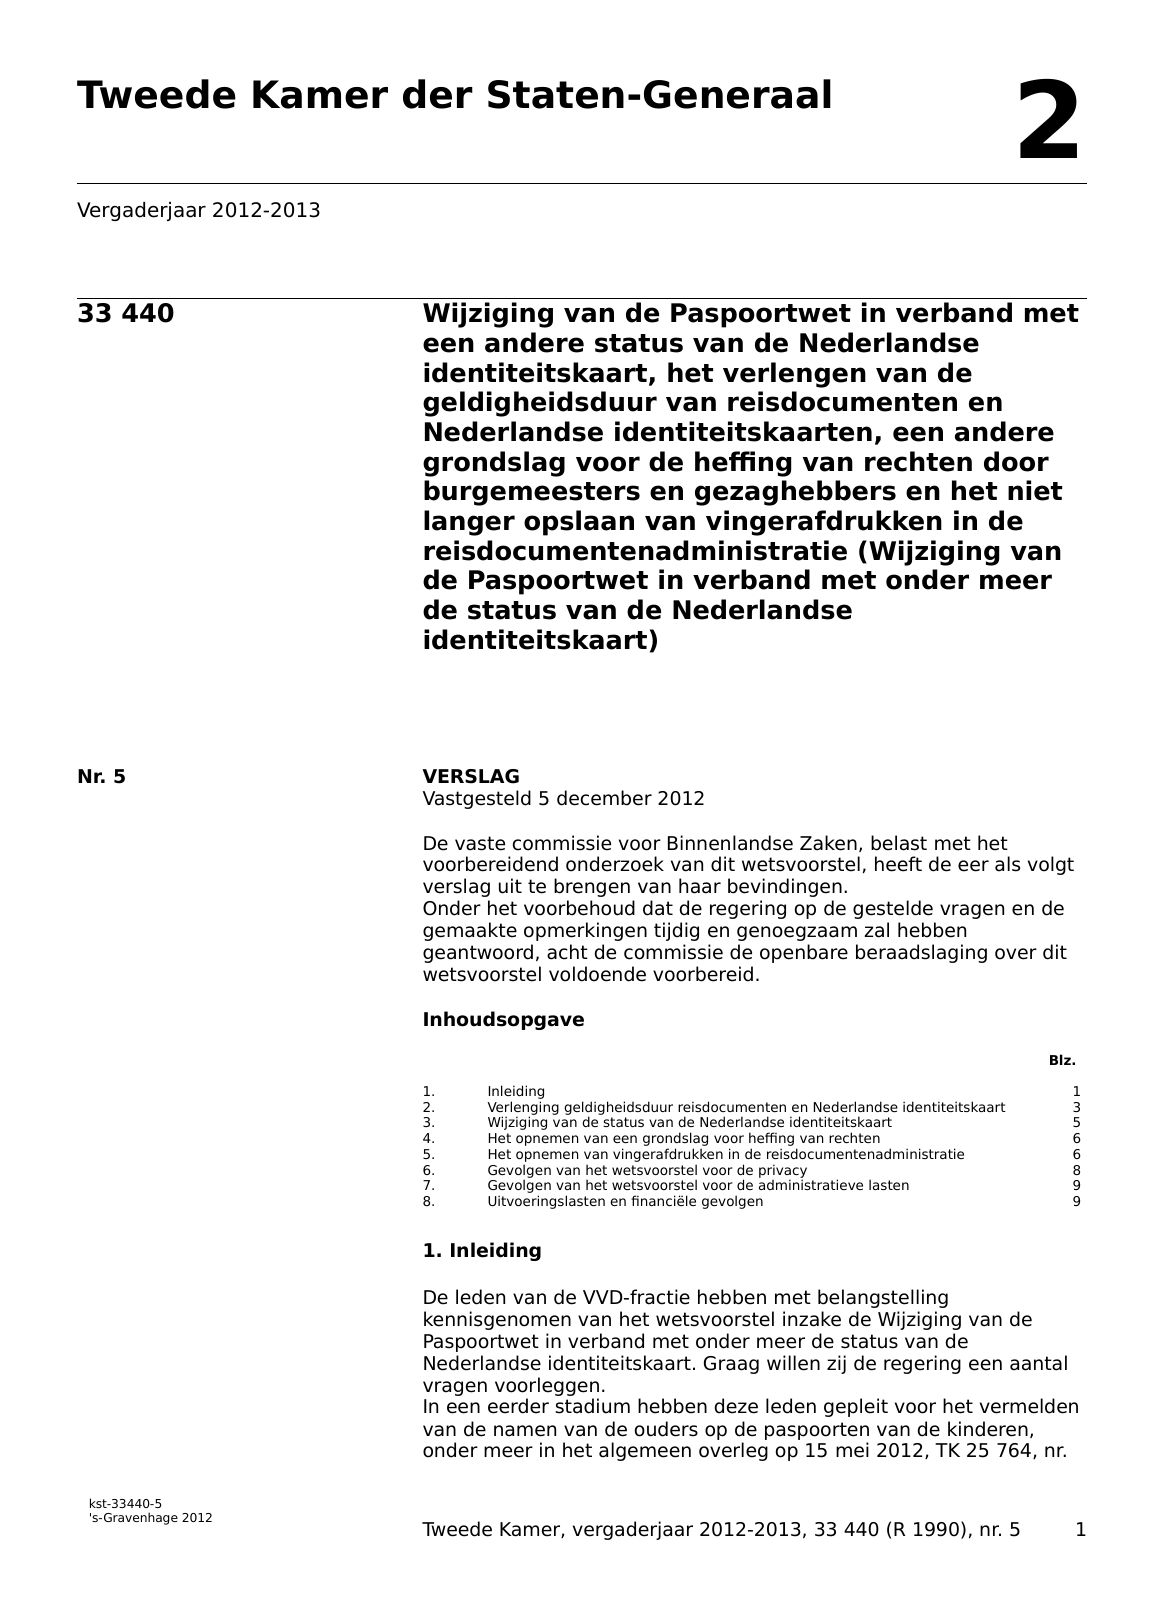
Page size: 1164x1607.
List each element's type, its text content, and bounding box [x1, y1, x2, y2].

table_cell Wijziging van de status van de Nederlandse identiteitskaart [481, 1115, 1013, 1131]
table_cell Verlenging geldigheidsduur reisdocumenten en Nederlandse identiteitskaart [481, 1100, 1013, 1115]
table_cell Vergaderjaar 2012-2013 [77, 184, 1087, 298]
table_cell Uitvoeringslasten en financiële gevolgen [481, 1194, 1013, 1209]
table_cell 2. [422, 1100, 481, 1115]
table_cell 3. [422, 1115, 481, 1131]
table_cell 9 [1013, 1194, 1087, 1209]
table_cell 6 [1013, 1147, 1087, 1162]
text De vaste commissie voor Binnenlandse Zaken, belast met het voorbereidend onderzoek van dit wetsvoorstel, heeft de eer als volgt verslag uit te brengen van haar bevindingen. [422, 832, 1087, 898]
text Onder het voorbehoud dat de regering op de gestelde vragen en de gemaakte opmerkingen tijdig en genoegzaam zal hebben geantwoord, acht de commissie de openbare beraadslaging over dit wetsvoorstel voldoende voorbereid. [422, 898, 1087, 986]
text In een eerder stadium hebben deze leden gepleit voor het vermelden van de namen van de ouders op de paspoorten van de kinderen, onder meer in het algemeen overleg op 15 mei 2012, TK 25 764, nr. [422, 1396, 1087, 1462]
text De leden van de VVD-fractie hebben met belangstelling kennisgenomen van het wetsvoorstel inzake de Wijziging van de Paspoortwet in verband met onder meer de status van de Nederlandse identiteitskaart. Graag willen zij de regering een aantal vragen voorleggen. [422, 1287, 1087, 1396]
table_header 2 [886, 59, 1087, 183]
table_header Tweede Kamer der Staten-Generaal [77, 59, 886, 183]
table_cell Het opnemen van een grondslag voor heffing van rechten [481, 1131, 1013, 1147]
table_cell 6 [1013, 1131, 1087, 1147]
table_header [481, 1052, 1013, 1068]
table_header [422, 1052, 481, 1068]
table_cell Inleiding [481, 1084, 1013, 1099]
table_cell Gevolgen van het wetsvoorstel voor de administratieve lasten [481, 1178, 1013, 1194]
table_cell 6. [422, 1163, 481, 1178]
table_cell 7. [422, 1178, 481, 1194]
subtitle 33 440 Wijziging van de Paspoortwet in verband met een andere status van de Nederlandse identiteitskaart, het verlengen van de geldigheidsduur van reisdocumenten en Nederlandse identiteitskaarten, een andere grondslag voor de heffing van rechten door burgemeesters en gezaghebbers en het niet langer opslaan van vingerafdrukken in de reisdocumentenadministratie (Wijziging van de Paspoortwet in verband met onder meer de status van de Nederlandse identiteitskaart) [77, 299, 1087, 655]
table_cell [481, 1068, 1013, 1084]
table_cell 8 [1013, 1163, 1087, 1178]
table_header Blz. [1013, 1052, 1087, 1068]
table_cell 5 [1013, 1115, 1087, 1131]
table_cell 9 [1013, 1178, 1087, 1194]
table_cell [1013, 1068, 1087, 1084]
text kst-33440-5 [88, 1497, 323, 1511]
table_cell 5. [422, 1147, 481, 1162]
table_cell 4. [422, 1131, 481, 1147]
subtitle Nr. 5 VERSLAG [77, 766, 1087, 788]
table_cell 3 [1013, 1100, 1087, 1115]
table_cell 1 [1013, 1084, 1087, 1099]
table_cell Het opnemen van vingerafdrukken in de reisdocumentenadministratie [481, 1147, 1013, 1162]
subtitle Inhoudsopgave [422, 1008, 1087, 1030]
table_cell 1. [422, 1084, 481, 1099]
subtitle 1. Inleiding [422, 1239, 1087, 1262]
text 's-Gravenhage 2012 [88, 1511, 323, 1525]
table_cell [422, 1068, 481, 1084]
table_cell Gevolgen van het wetsvoorstel voor de privacy [481, 1163, 1013, 1178]
text Vastgesteld 5 december 2012 [422, 788, 1087, 810]
table_cell 8. [422, 1194, 481, 1209]
